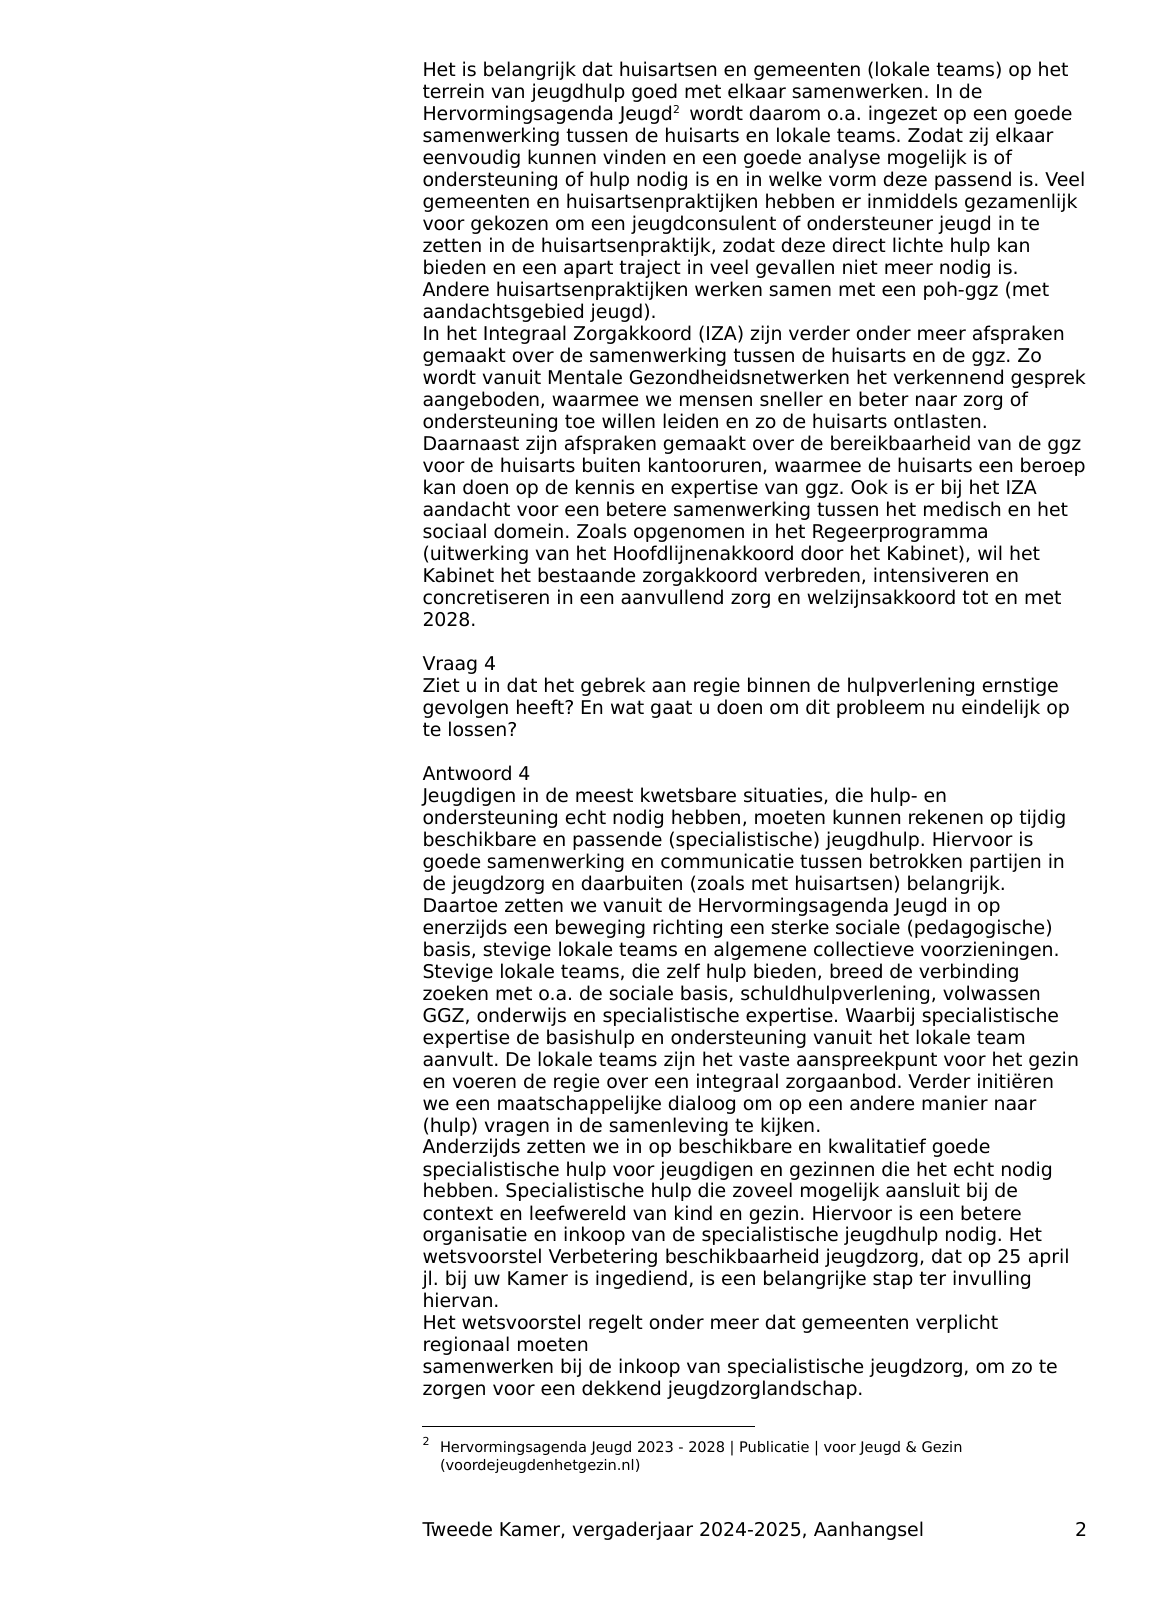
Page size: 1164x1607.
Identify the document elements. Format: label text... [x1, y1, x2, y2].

text Jeugdigen in de meest kwetsbare situaties, die hulp- en ondersteuning echt nodig hebben, moeten kunnen rekenen op tijdig beschikbare en passende (specialistische) jeugdhulp. Hiervoor is goede samenwerking en communicatie tussen betrokken partijen in de jeugdzorg en daarbuiten (zoals met huisartsen) belangrijk. [422, 785, 1087, 895]
text samenwerken bij de inkoop van specialistische jeugdzorg, om zo te zorgen voor een dekkend jeugdzorglandschap. [422, 1356, 1087, 1400]
text Antwoord 4 [422, 763, 1087, 785]
text In het Integraal Zorgakkoord (IZA) zijn verder onder meer afspraken gemaakt over de samenwerking tussen de huisarts en de ggz. Zo wordt vanuit Mentale Gezondheidsnetwerken het verkennend gesprek aangeboden, waarmee we mensen sneller en beter naar zorg of ondersteuning toe willen leiden en zo de huisarts ontlasten. Daarnaast zijn afspraken gemaakt over de bereikbaarheid van de ggz voor de huisarts buiten kantooruren, waarmee de huisarts een beroep kan doen op de kennis en expertise van ggz. Ook is er bij het IZA aandacht voor een betere samenwerking tussen het medisch en het sociaal domein. Zoals opgenomen in het Regeerprogramma (uitwerking van het Hoofdlijnenakkoord door het Kabinet), wil het Kabinet het bestaande zorgakkoord verbreden, intensiveren en concretiseren in een aanvullend zorg en welzijnsakkoord tot en met 2028. [422, 323, 1087, 631]
text Het is belangrijk dat huisartsen en gemeenten (lokale teams) op het terrein van jeugdhulp goed met elkaar samenwerken. In de Hervormingsagenda Jeugd wordt daarom o.a. ingezet op een goede samenwerking tussen de huisarts en lokale teams. Zodat zij elkaar eenvoudig kunnen vinden en een goede analyse mogelijk is of ondersteuning of hulp nodig is en in welke vorm deze passend is. Veel gemeenten en huisartsenpraktijken hebben er inmiddels gezamenlijk voor gekozen om een jeugdconsulent of ondersteuner jeugd in te zetten in de huisartsenpraktijk, zodat deze direct lichte hulp kan bieden en een apart traject in veel gevallen niet meer nodig is. Andere huisartsenpraktijken werken samen met een poh-ggz (met aandachtsgebied jeugd). [422, 59, 1087, 323]
text Het wetsvoorstel regelt onder meer dat gemeenten verplicht regionaal moeten [422, 1312, 1087, 1356]
text Daartoe zetten we vanuit de Hervormingsagenda Jeugd in op enerzijds een beweging richting een sterke sociale (pedagogische) basis, stevige lokale teams en algemene collectieve voorzieningen. Stevige lokale teams, die zelf hulp bieden, breed de verbinding zoeken met o.a. de sociale basis, schuldhulpverlening, volwassen GGZ, onderwijs en specialistische expertise. Waarbij specialistische expertise de basishulp en ondersteuning vanuit het lokale team aanvult. De lokale teams zijn het vaste aanspreekpunt voor het gezin en voeren de regie over een integraal zorgaanbod. Verder initiëren we een maatschappelijke dialoog om op een andere manier naar (hulp) vragen in de samenleving te kijken. [422, 895, 1087, 1136]
text Vraag 4 [422, 653, 1087, 675]
text Hervormingsagenda Jeugd 2023 - 2028 | Publicatie | voor Jeugd & Gezin (voordejeugdenhetgezin.nl) [422, 1435, 1087, 1474]
text Ziet u in dat het gebrek aan regie binnen de hulpverlening ernstige gevolgen heeft? En wat gaat u doen om dit probleem nu eindelijk op te lossen? [422, 675, 1087, 741]
text Anderzijds zetten we in op beschikbare en kwalitatief goede specialistische hulp voor jeugdigen en gezinnen die het echt nodig hebben. Specialistische hulp die zoveel mogelijk aansluit bij de context en leefwereld van kind en gezin. Hiervoor is een betere organisatie en inkoop van de specialistische jeugdhulp nodig. Het wetsvoorstel Verbetering beschikbaarheid jeugdzorg, dat op 25 april jl. bij uw Kamer is ingediend, is een belangrijke stap ter invulling hiervan. [422, 1136, 1087, 1312]
